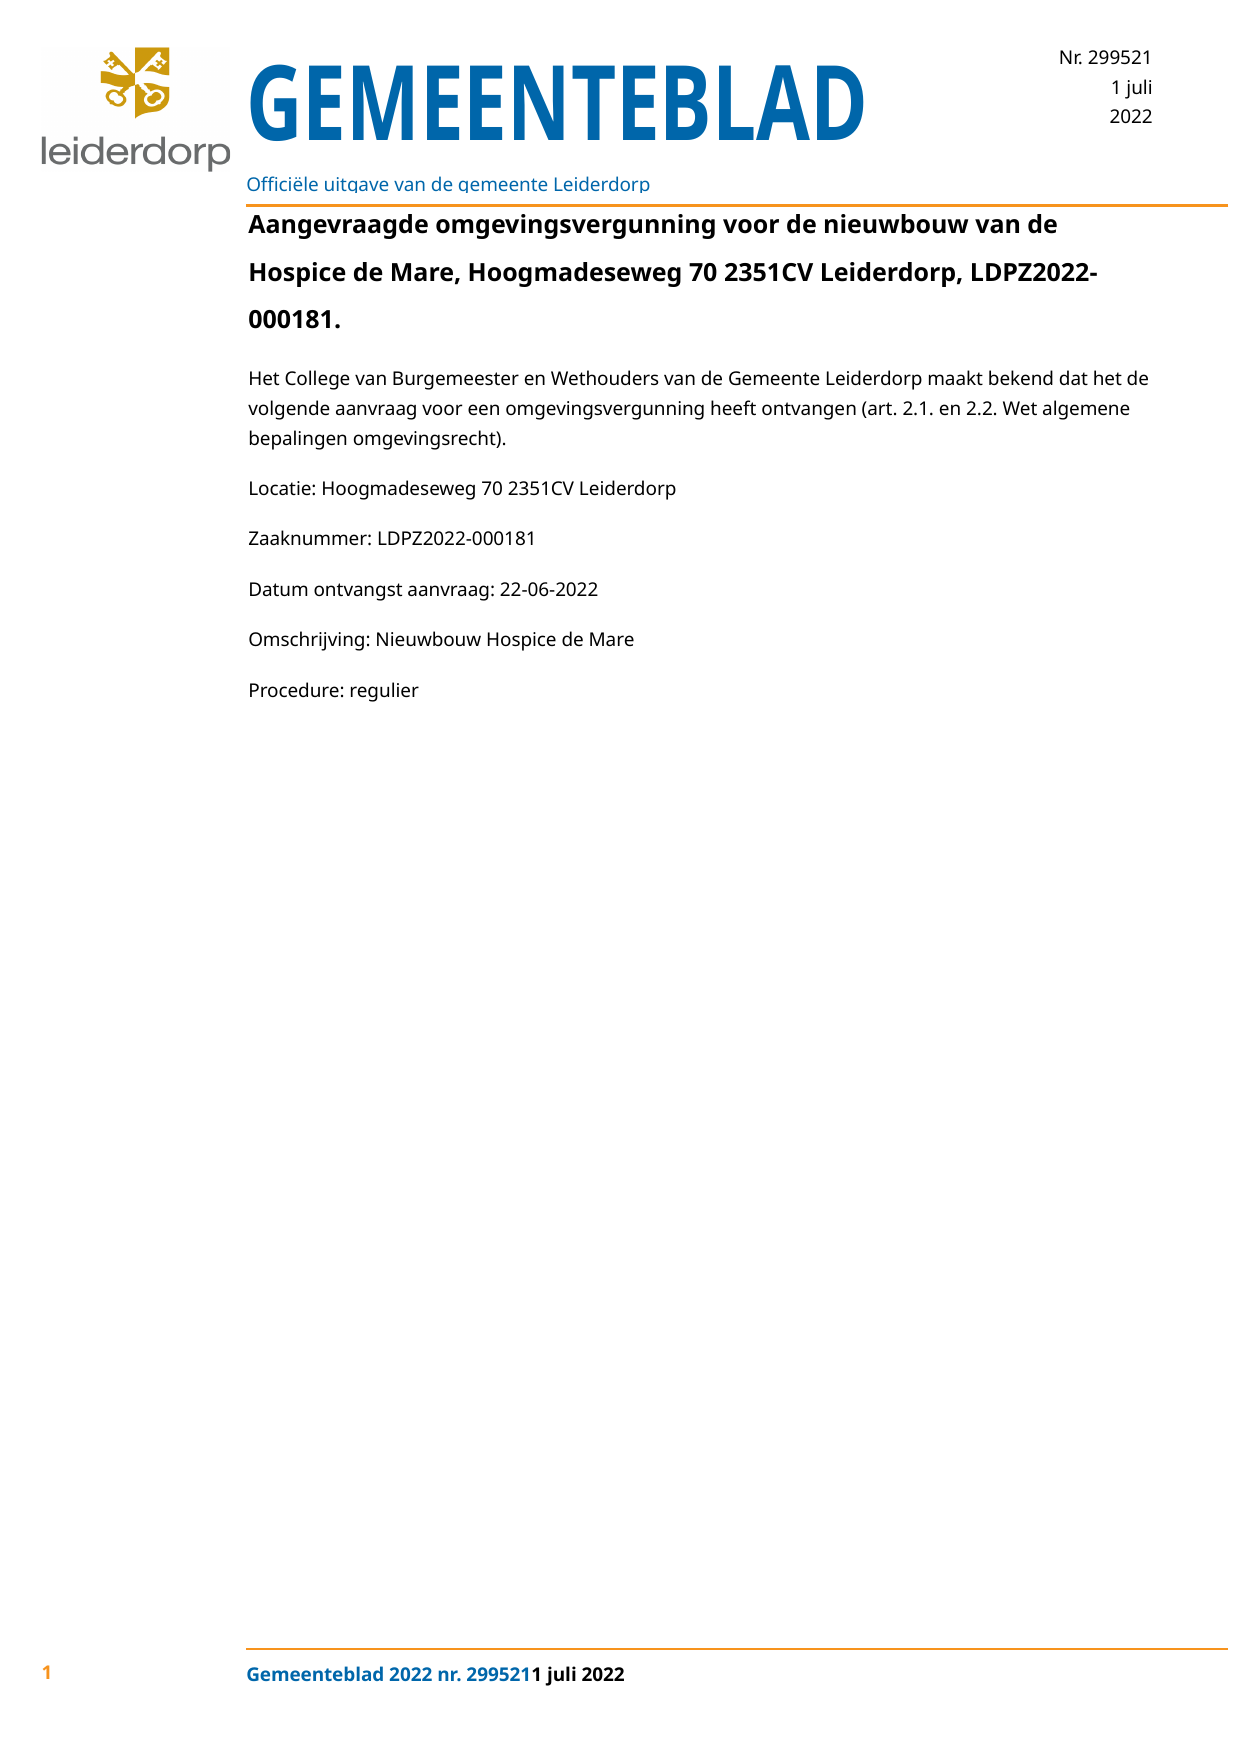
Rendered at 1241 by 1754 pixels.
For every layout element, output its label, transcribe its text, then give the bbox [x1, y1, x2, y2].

text Het College van Burgemeester en Wethouders van de Gemeente Leiderdorp maakt bekend dat het de volgende aanvraag voor een omgevingsvergunning heeft ontvangen (art. 2.1. en 2.2. Wet algemene bepalingen omgevingsrecht). [248, 366, 1152, 450]
text Omschrijving: Nieuwbouw Hospice de Mare [248, 626, 1152, 652]
picture [41, 47, 231, 172]
text Zaaknummer: LDPZ2022-000181 [248, 526, 1152, 551]
text Procedure: regulier [248, 677, 1152, 702]
text Locatie: Hoogmadeseweg 70 2351CV Leiderdorp [248, 475, 1152, 501]
text Datum ontvangst aanvraag: 22-06-2022 [248, 576, 1152, 602]
text Aangevraagde omgevingsvergunning voor de nieuwbouw van de Hospice de Mare, Hoogmadeseweg 70 2351CV Leiderdorp, LDPZ2022-000181. [248, 207, 1152, 336]
